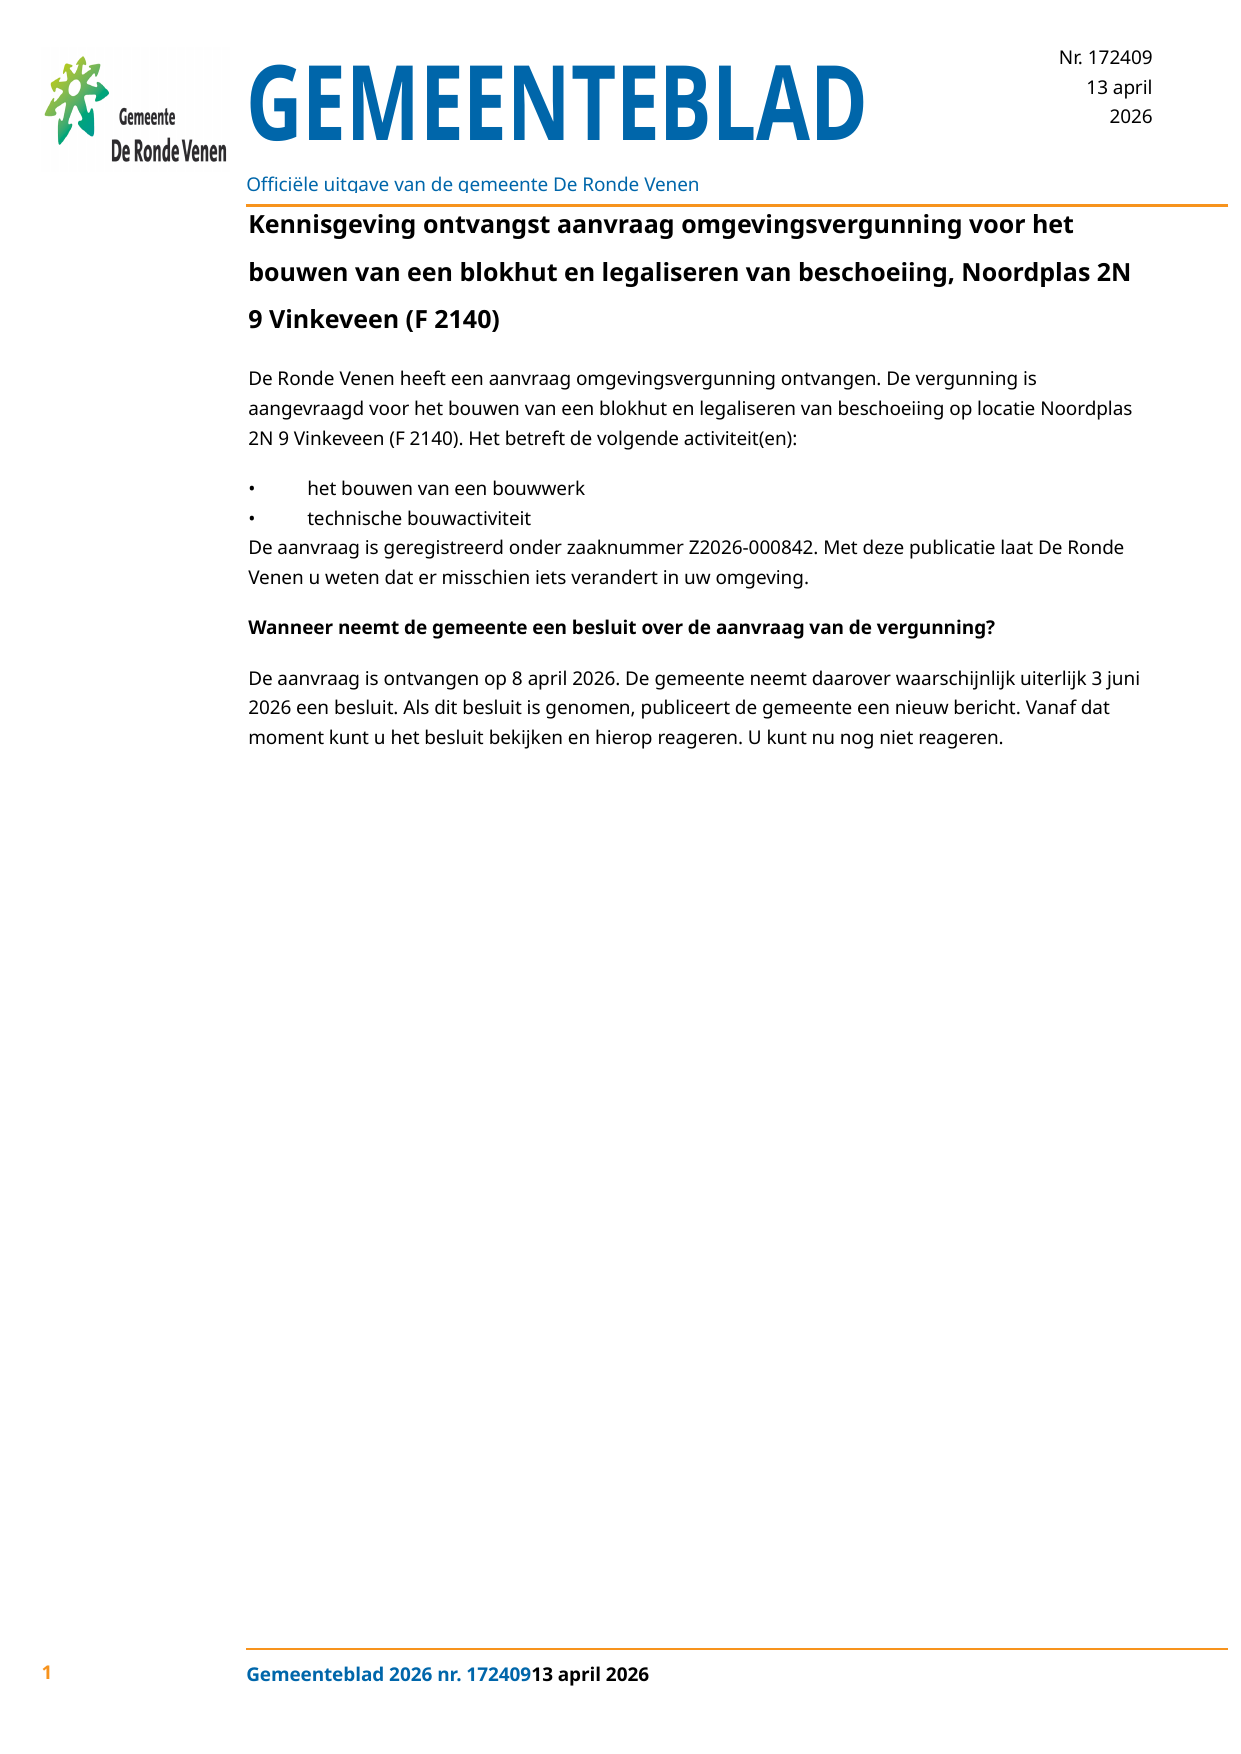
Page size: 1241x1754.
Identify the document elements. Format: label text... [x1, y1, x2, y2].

text Wanneer neemt de gemeente een besluit over de aanvraag van de vergunning? [248, 614, 1152, 640]
picture [41, 47, 231, 172]
list het bouwen van een bouwwerk [248, 475, 1152, 501]
text Kennisgeving ontvangst aanvraag omgevingsvergunning voor het bouwen van een blokhut en legaliseren van beschoeiing, Noordplas 2N 9 Vinkeveen (F 2140) [248, 207, 1152, 336]
text De aanvraag is ontvangen op 8 april 2026. De gemeente neemt daarover waarschijnlijk uiterlijk 3 juni 2026 een besluit. Als dit besluit is genomen, publiceert de gemeente een nieuw bericht. Vanaf dat moment kunt u het besluit bekijken en hierop reageren. U kunt nu nog niet reageren. [248, 665, 1152, 749]
list technische bouwactiviteit [248, 505, 1152, 530]
text De Ronde Venen heeft een aanvraag omgevingsvergunning ontvangen. De vergunning is aangevraagd voor het bouwen van een blokhut en legaliseren van beschoeiing op locatie Noordplas 2N 9 Vinkeveen (F 2140). Het betreft de volgende activiteit(en): [248, 366, 1152, 450]
text De aanvraag is geregistreerd onder zaaknummer Z2026-000842. Met deze publicatie laat De Ronde Venen u weten dat er misschien iets verandert in uw omgeving. [248, 534, 1152, 589]
